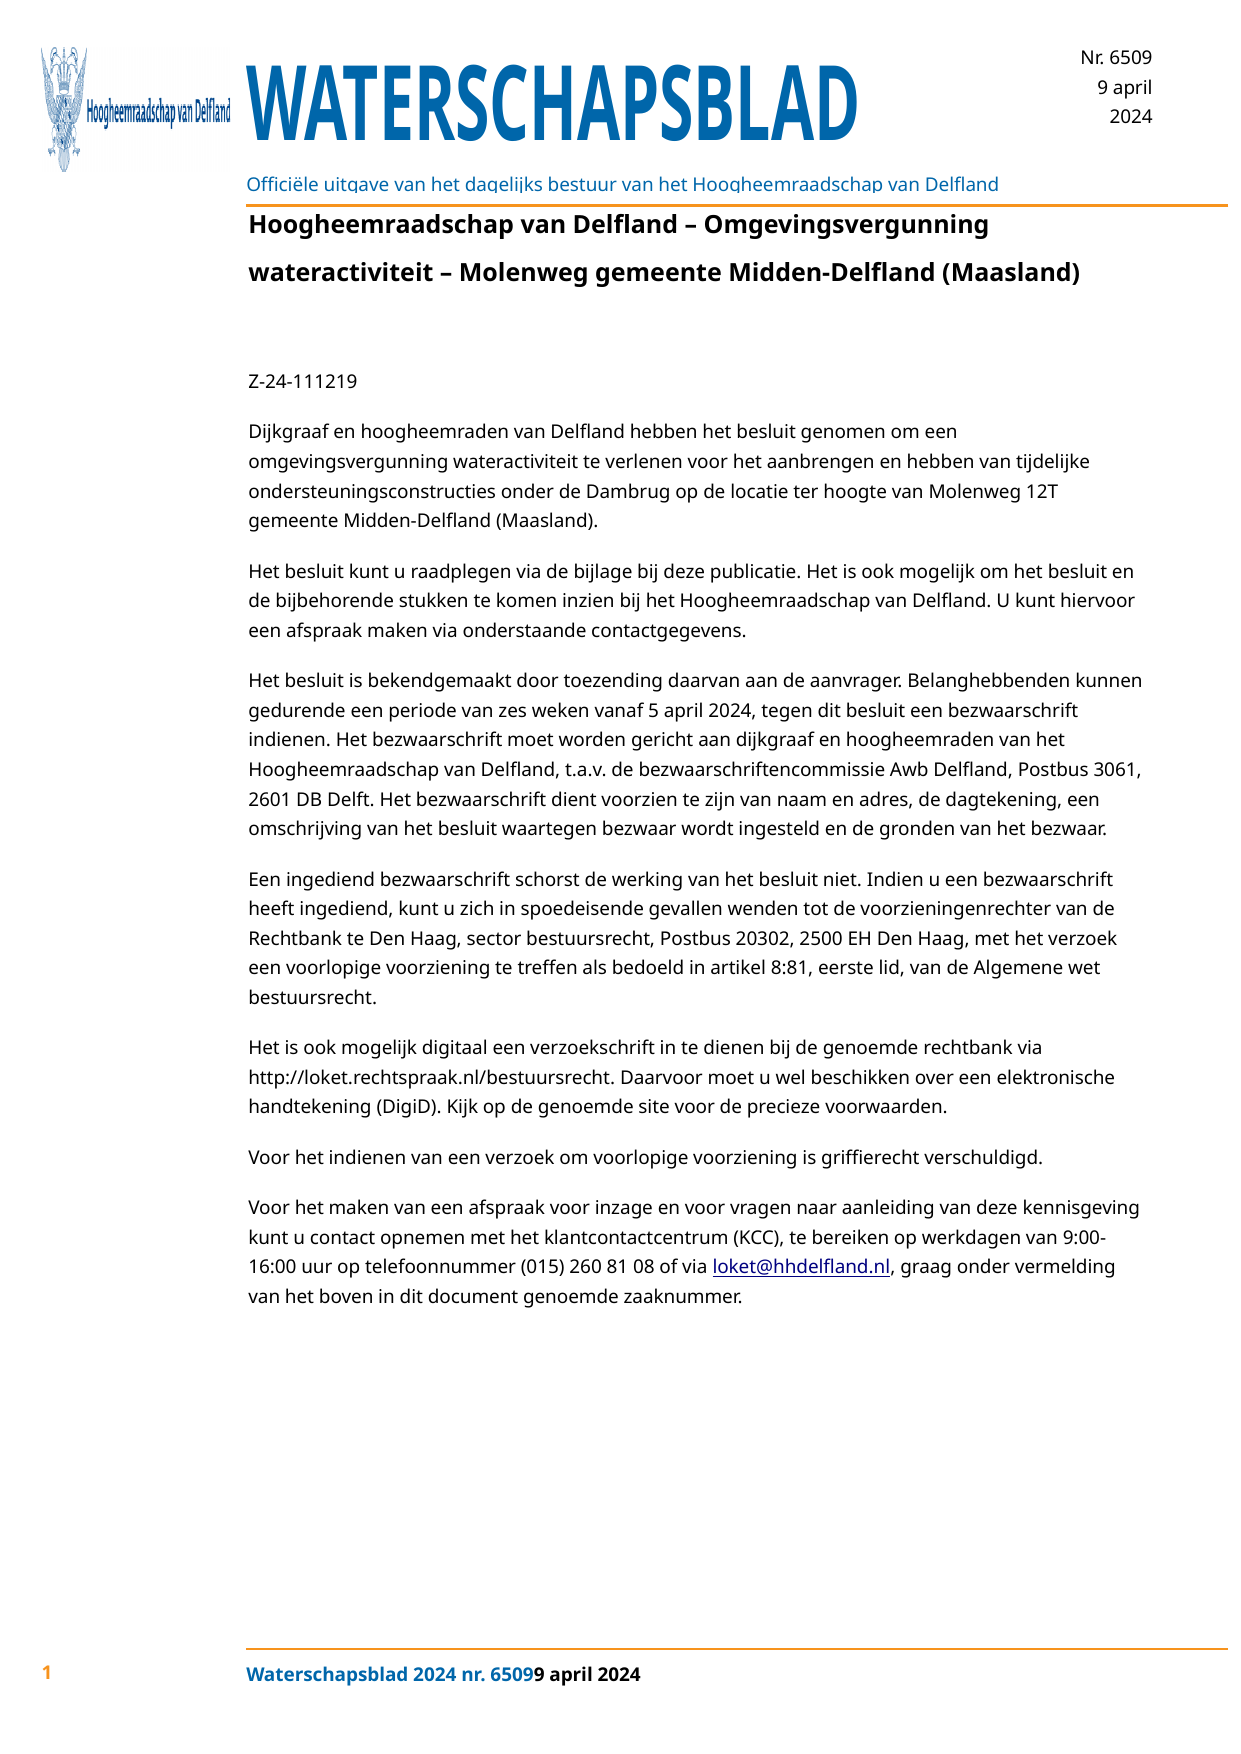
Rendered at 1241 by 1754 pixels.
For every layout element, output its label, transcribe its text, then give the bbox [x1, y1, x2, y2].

text Hoogheemraadschap van Delfland – Omgevingsvergunning wateractiviteit – Molenweg gemeente Midden-Delfland (Maasland) [248, 207, 1152, 288]
text Een ingediend bezwaarschrift schorst de werking van het besluit niet. Indien u een bezwaarschrift heeft ingediend, kunt u zich in spoedeisende gevallen wenden tot de voorzieningenrechter van de Rechtbank te Den Haag, sector bestuursrecht, Postbus 20302, 2500 EH Den Haag, met het verzoek een voorlopige voorziening te treffen als bedoeld in artikel 8:81, eerste lid, van de Algemene wet bestuursrecht. [248, 866, 1152, 1010]
text Het is ook mogelijk digitaal een verzoekschrift in te dienen bij de genoemde rechtbank via http://loket.rechtspraak.nl/bestuursrecht. Daarvoor moet u wel beschikken over een elektronische handtekening (DigiD). Kijk op de genoemde site voor de precieze voorwaarden. [248, 1034, 1152, 1119]
text Dijkgraaf en hoogheemraden van Delfland hebben het besluit genomen om een omgevingsvergunning wateractiviteit te verlenen voor het aanbrengen en hebben van tijdelijke ondersteuningsconstructies onder de Dambrug op de locatie ter hoogte van Molenweg 12T gemeente Midden-Delfland (Maasland). [248, 419, 1152, 533]
text Het besluit kunt u raadplegen via de bijlage bij deze publicatie. Het is ook mogelijk om het besluit en de bijbehorende stukken te komen inzien bij het Hoogheemraadschap van Delfland. U kunt hiervoor een afspraak maken via onderstaande contactgegevens. [248, 558, 1152, 643]
picture [41, 47, 231, 172]
text Voor het maken van een afspraak voor inzage en voor vragen naar aanleiding van deze kennisgeving kunt u contact opnemen met het klantcontactcentrum (KCC), te bereiken op werkdagen van 9:00-16:00 uur op telefoonnummer (015) 260 81 08 of via loket@hhdelfland.nl, graag onder vermelding van het boven in dit document genoemde zaaknummer. [248, 1194, 1152, 1309]
text Voor het indienen van een verzoek om voorlopige voorziening is griffierecht verschuldigd. [248, 1144, 1152, 1170]
text Z-24-111219 [248, 368, 1152, 394]
text Het besluit is bekendgemaakt door toezending daarvan aan de aanvrager. Belanghebbenden kunnen gedurende een periode van zes weken vanaf 5 april 2024, tegen dit besluit een bezwaarschrift indienen. Het bezwaarschrift moet worden gericht aan dijkgraaf en hoogheemraden van het Hoogheemraadschap van Delfland, t.a.v. de bezwaarschriftencommissie Awb Delfland, Postbus 3061, 2601 DB Delft. Het bezwaarschrift dient voorzien te zijn van naam en adres, de dagtekening, een omschrijving van het besluit waartegen bezwaar wordt ingesteld en de gronden van het bezwaar. [248, 667, 1152, 841]
